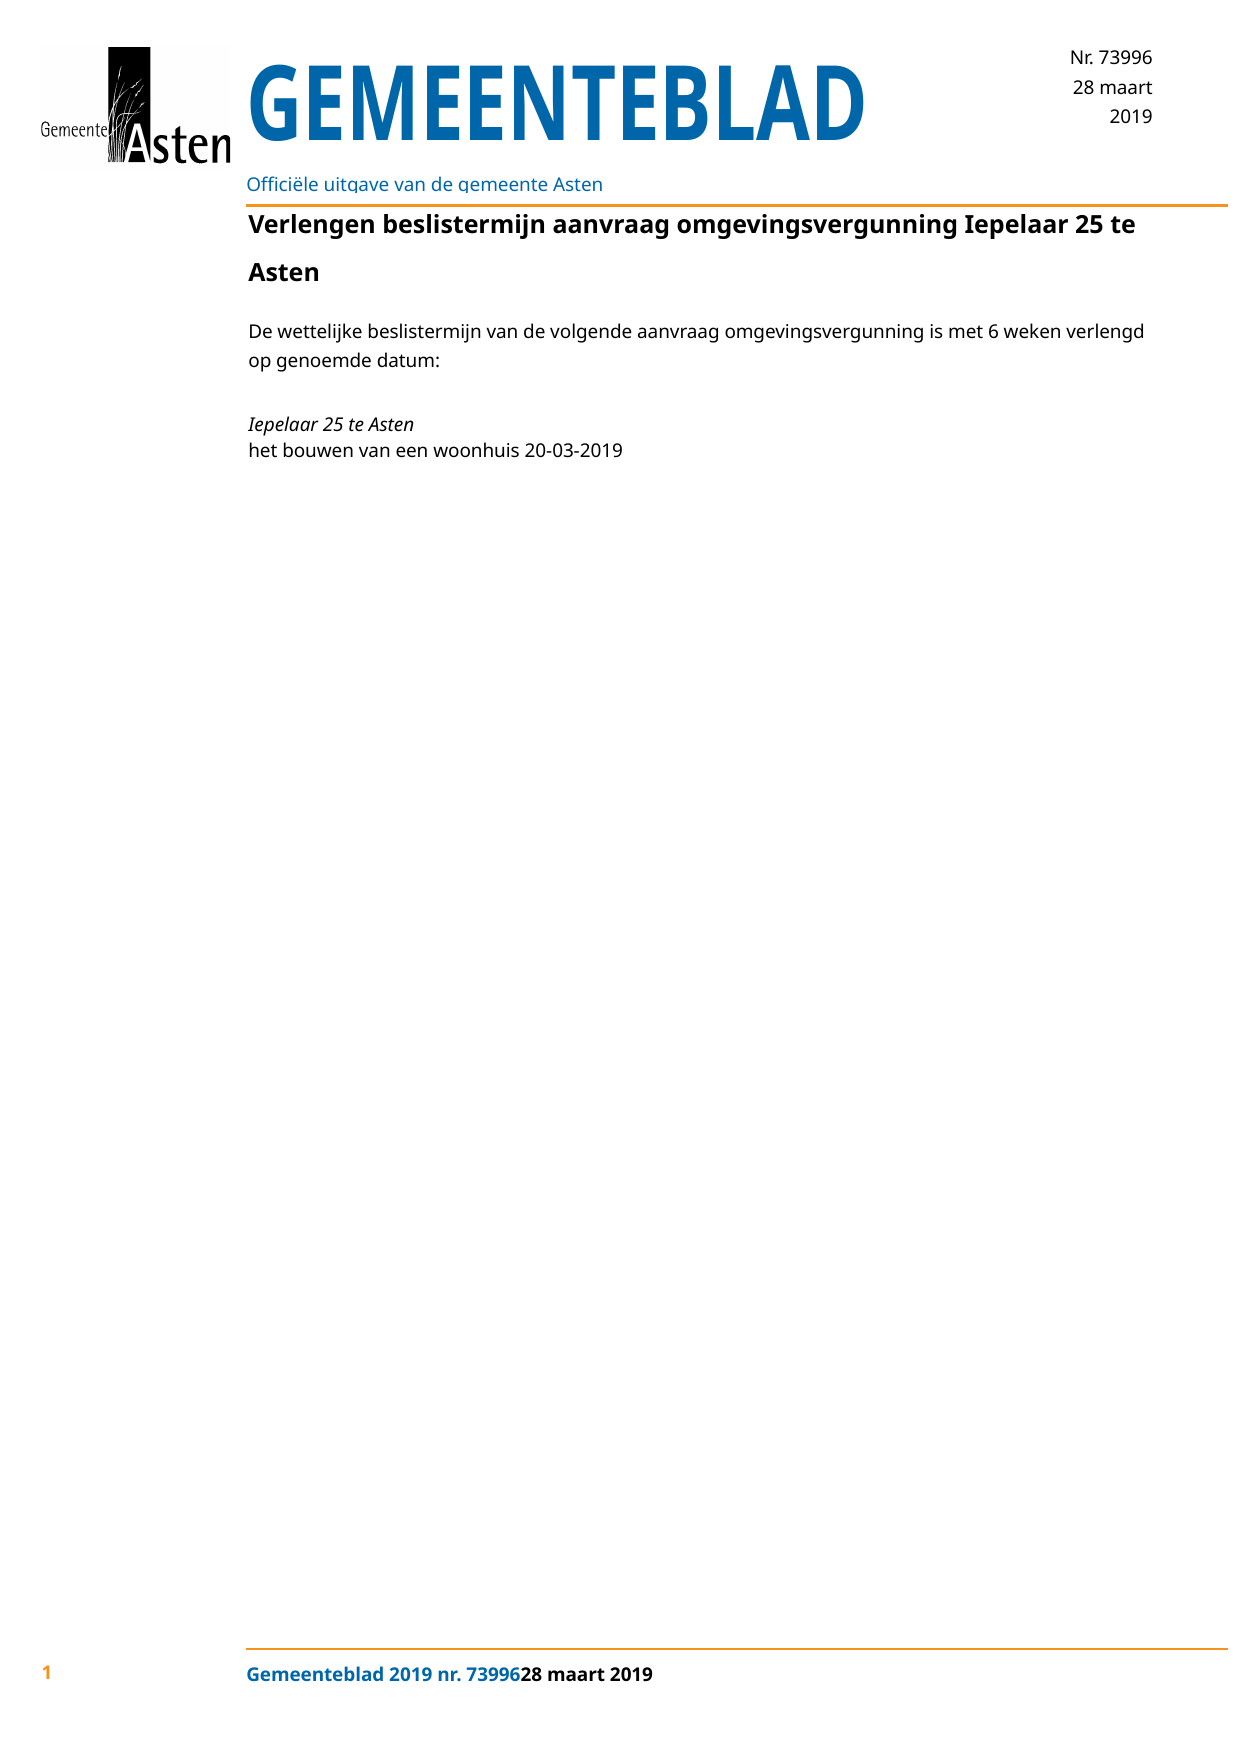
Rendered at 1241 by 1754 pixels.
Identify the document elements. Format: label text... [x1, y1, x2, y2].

picture [41, 47, 231, 172]
text het bouwen van een woonhuis 20-03-2019 [248, 437, 1152, 463]
text Iepelaar 25 te Asten [248, 411, 1152, 437]
text Verlengen beslistermijn aanvraag omgevingsvergunning Iepelaar 25 te Asten [248, 207, 1152, 288]
text De wettelijke beslistermijn van de volgende aanvraag omgevingsvergunning is met 6 weken verlengd op genoemde datum: [248, 318, 1152, 373]
